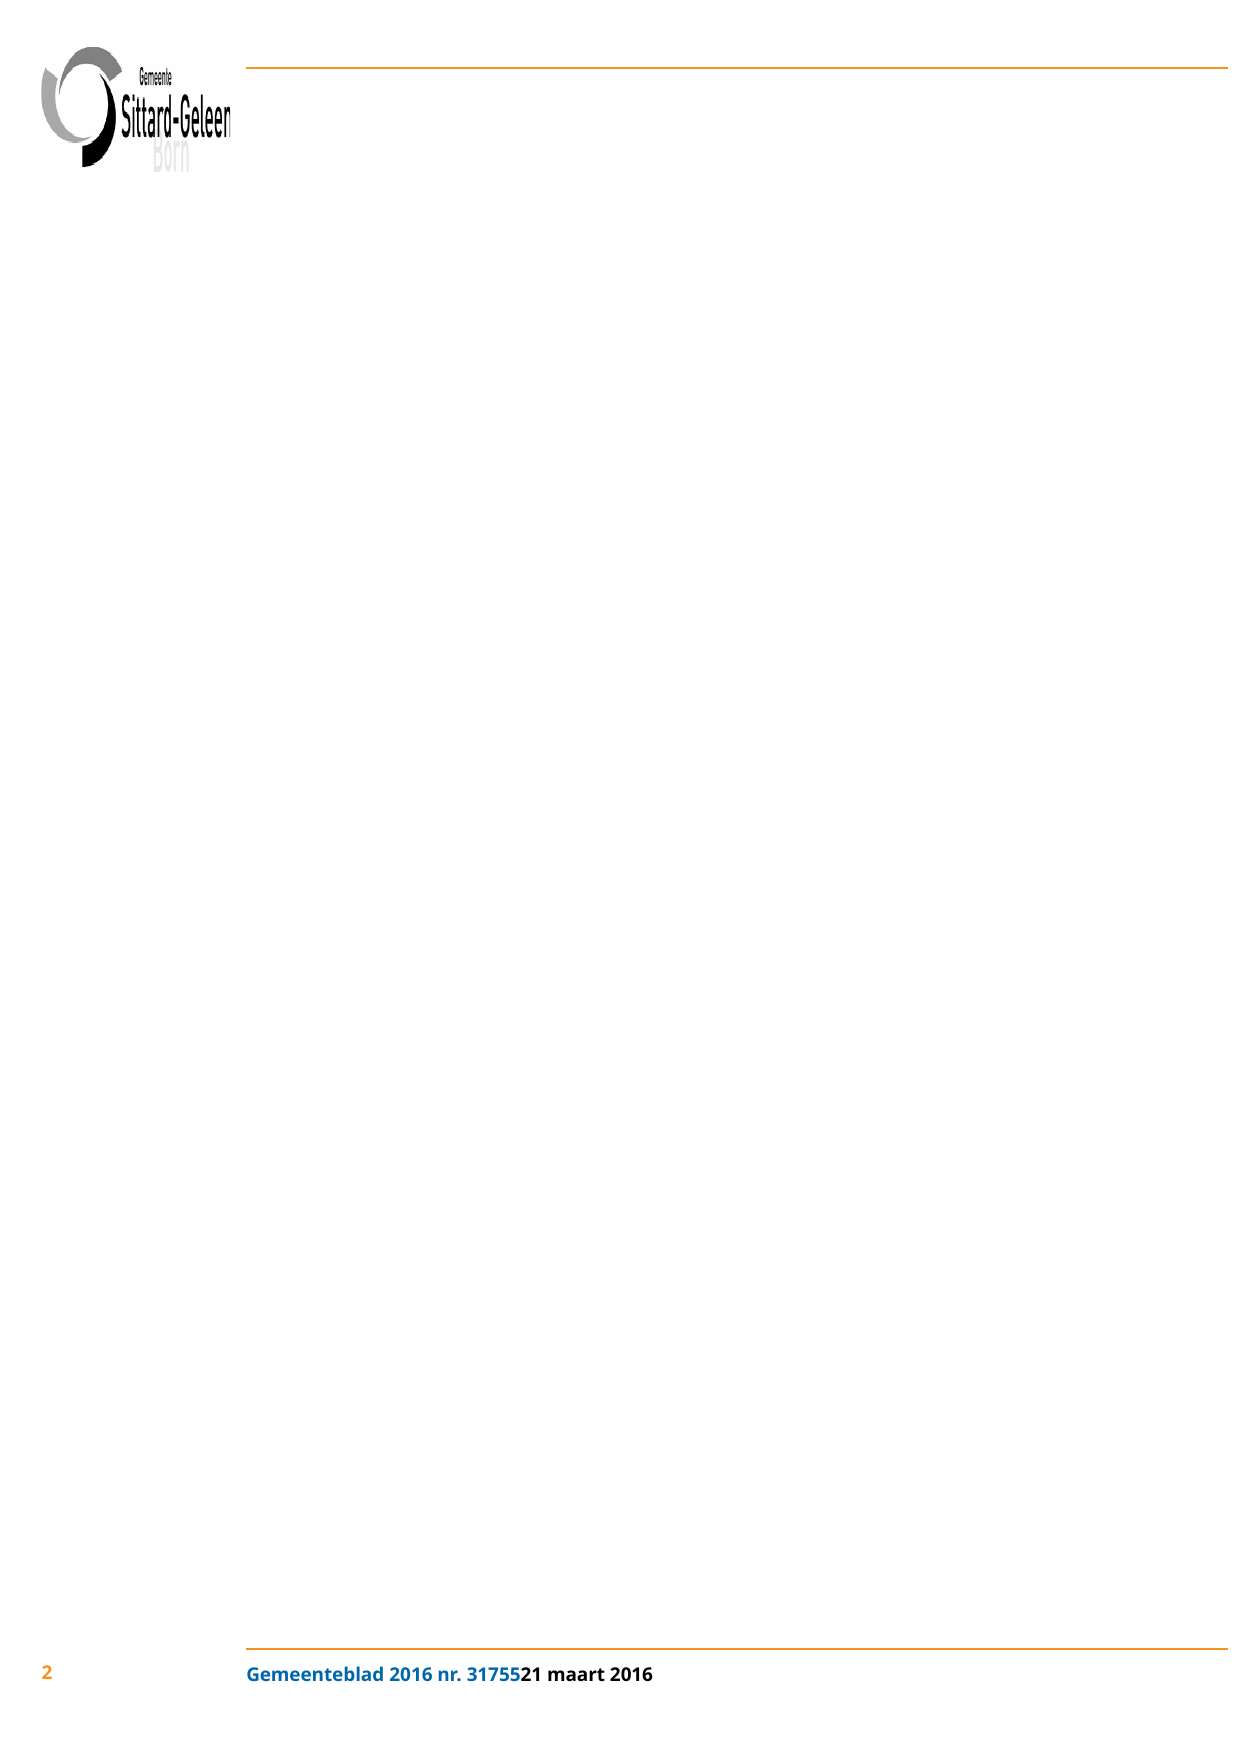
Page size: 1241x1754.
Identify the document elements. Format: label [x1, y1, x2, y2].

picture [41, 47, 231, 172]
